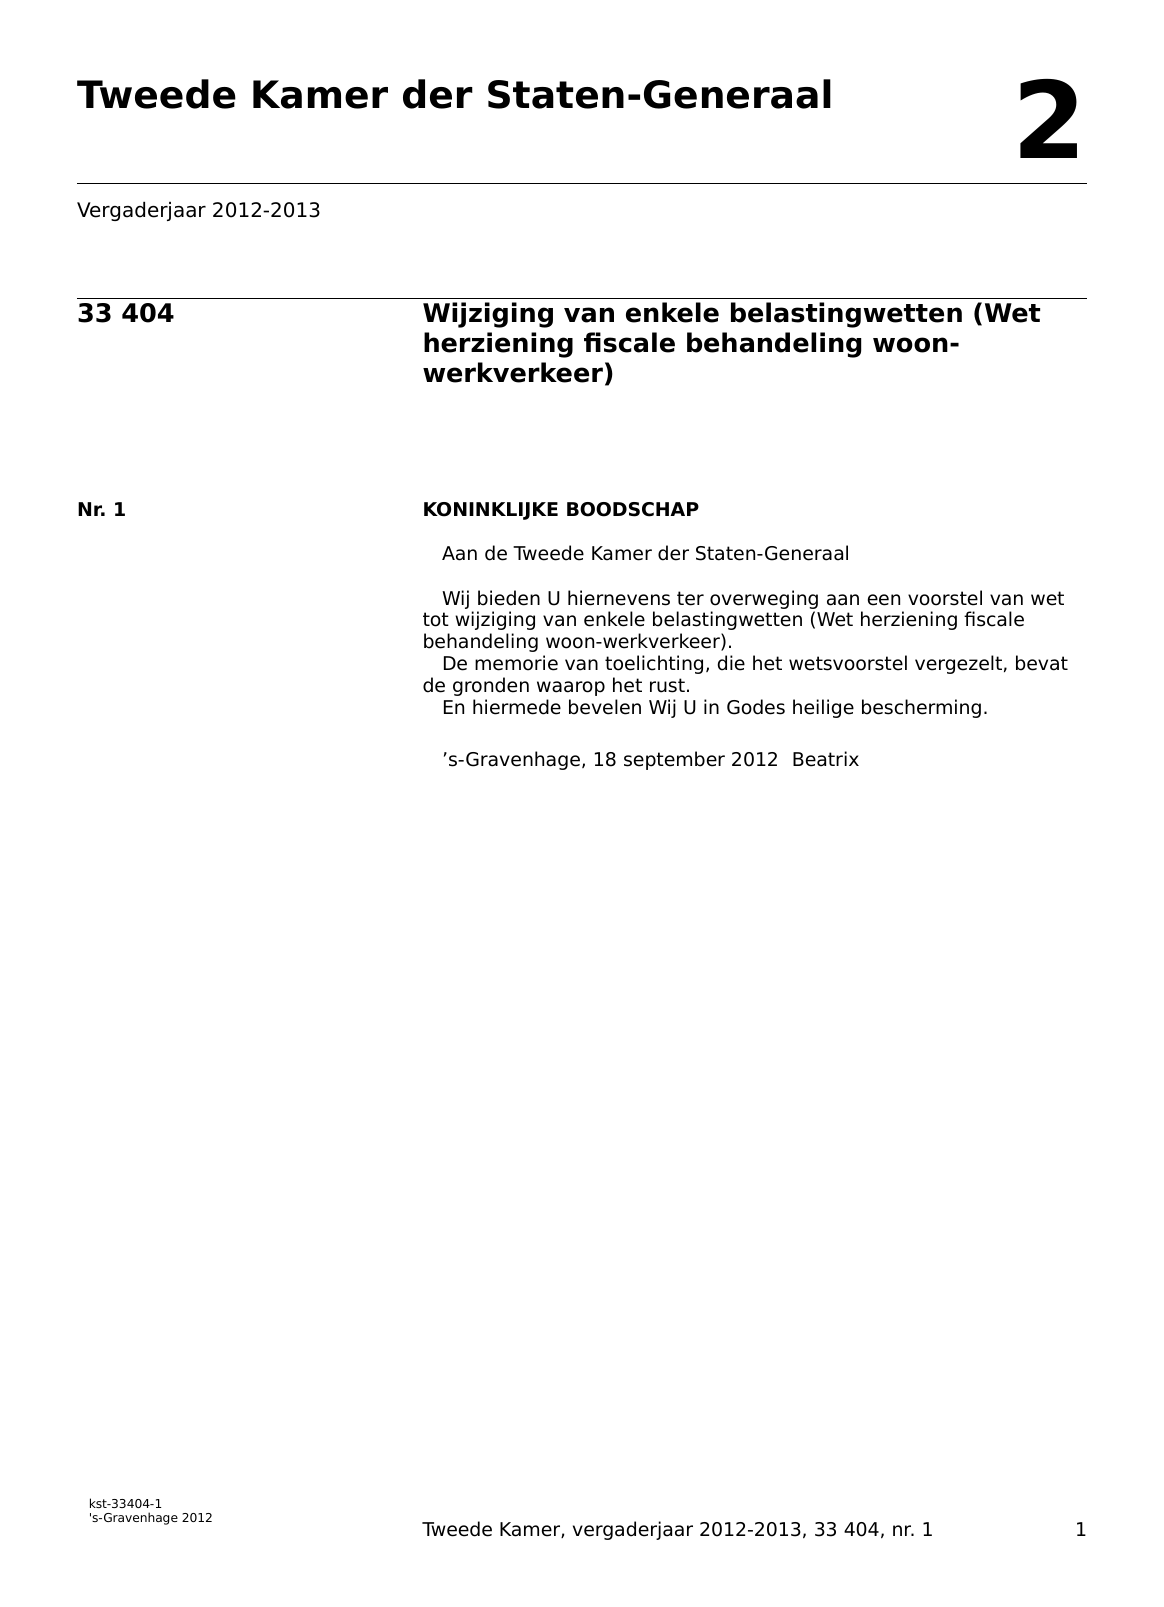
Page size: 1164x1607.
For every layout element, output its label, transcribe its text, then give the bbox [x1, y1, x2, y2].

subtitle 33 404 Wijziging van enkele belastingwetten (Wet herziening fiscale behandeling woon-werkverkeer) [77, 299, 1087, 388]
text Wij bieden U hiernevens ter overweging aan een voorstel van wet tot wijziging van enkele belastingwetten (Wet herziening fiscale behandeling woon-werkverkeer). [422, 587, 1087, 653]
text Aan de Tweede Kamer der Staten-Generaal [422, 543, 1087, 565]
table_header Tweede Kamer der Staten-Generaal [77, 59, 886, 183]
table_header 2 [886, 59, 1087, 183]
subtitle Nr. 1 KONINKLIJKE BOODSCHAP [77, 499, 1087, 521]
text De memorie van toelichting, die het wetsvoorstel vergezelt, bevat de gronden waarop het rust. [422, 653, 1087, 697]
text ’s-Gravenhage, 18 september 2012 Beatrix [422, 749, 1087, 771]
text 's-Gravenhage 2012 [88, 1511, 323, 1525]
text En hiermede bevelen Wij U in Godes heilige bescherming. [422, 697, 1087, 719]
table_cell Vergaderjaar 2012-2013 [77, 184, 1087, 298]
text kst-33404-1 [88, 1497, 323, 1511]
